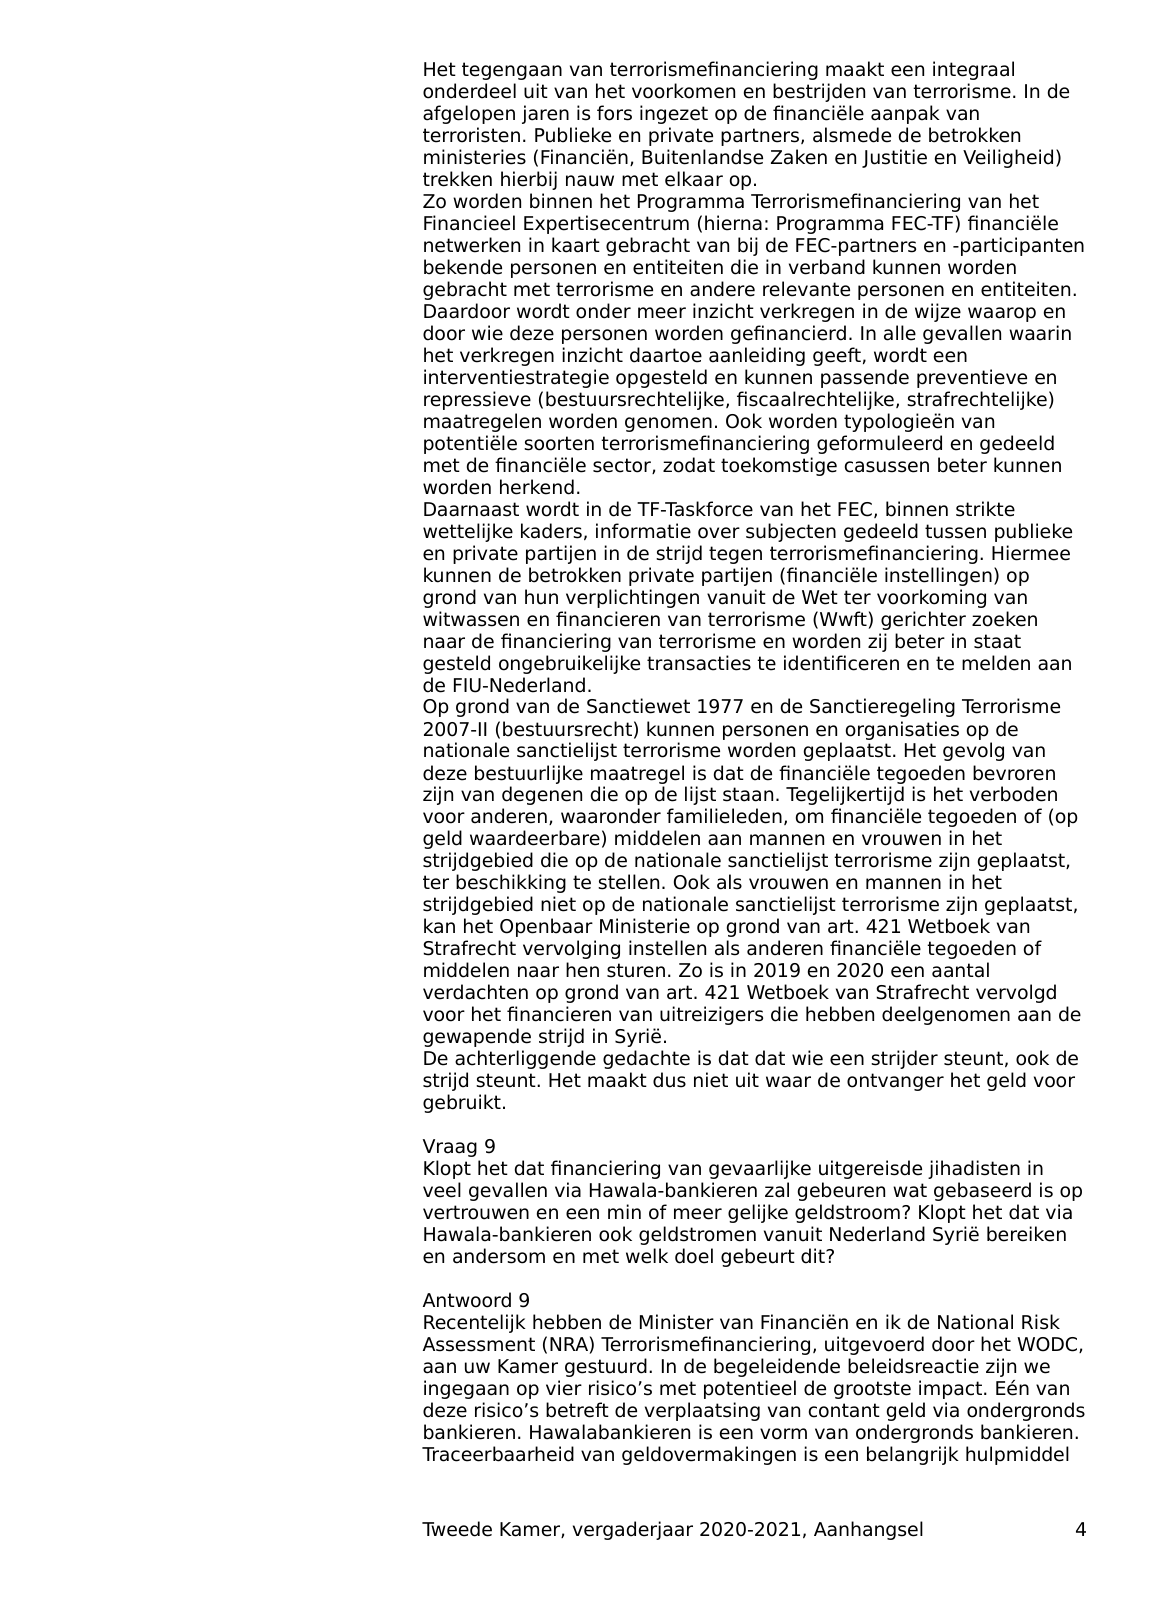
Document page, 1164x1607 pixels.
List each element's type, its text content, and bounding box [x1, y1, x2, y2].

text Het tegengaan van terrorismefinanciering maakt een integraal onderdeel uit van het voorkomen en bestrijden van terrorisme. In de afgelopen jaren is fors ingezet op de financiële aanpak van terroristen. Publieke en private partners, alsmede de betrokken ministeries (Financiën, Buitenlandse Zaken en Justitie en Veiligheid) trekken hierbij nauw met elkaar op. [422, 59, 1087, 191]
text Antwoord 9 [422, 1290, 1087, 1312]
text Op grond van de Sanctiewet 1977 en de Sanctieregeling Terrorisme 2007-II (bestuursrecht) kunnen personen en organisaties op de nationale sanctielijst terrorisme worden geplaatst. Het gevolg van deze bestuurlijke maatregel is dat de financiële tegoeden bevroren zijn van degenen die op de lijst staan. Tegelijkertijd is het verboden voor anderen, waaronder familieleden, om financiële tegoeden of (op geld waardeerbare) middelen aan mannen en vrouwen in het strijdgebied die op de nationale sanctielijst terrorisme zijn geplaatst, ter beschikking te stellen. Ook als vrouwen en mannen in het strijdgebied niet op de nationale sanctielijst terrorisme zijn geplaatst, kan het Openbaar Ministerie op grond van art. 421 Wetboek van Strafrecht vervolging instellen als anderen financiële tegoeden of middelen naar hen sturen. Zo is in 2019 en 2020 een aantal verdachten op grond van art. 421 Wetboek van Strafrecht vervolgd voor het financieren van uitreizigers die hebben deelgenomen aan de gewapende strijd in Syrië. [422, 696, 1087, 1048]
text Recentelijk hebben de Minister van Financiën en ik de National Risk Assessment (NRA) Terrorismefinanciering, uitgevoerd door het WODC, aan uw Kamer gestuurd. In de begeleidende beleidsreactie zijn we ingegaan op vier risico’s met potentieel de grootste impact. Eén van deze risico’s betreft de verplaatsing van contant geld via ondergronds bankieren. Hawalabankieren is een vorm van ondergronds bankieren. Traceerbaarheid van geldovermakingen is een belangrijk hulpmiddel [422, 1312, 1087, 1466]
text Zo worden binnen het Programma Terrorismefinanciering van het Financieel Expertisecentrum (hierna: Programma FEC-TF) financiële netwerken in kaart gebracht van bij de FEC-partners en -participanten bekende personen en entiteiten die in verband kunnen worden gebracht met terrorisme en andere relevante personen en entiteiten. Daardoor wordt onder meer inzicht verkregen in de wijze waarop en door wie deze personen worden gefinancierd. In alle gevallen waarin het verkregen inzicht daartoe aanleiding geeft, wordt een interventiestrategie opgesteld en kunnen passende preventieve en repressieve (bestuursrechtelijke, fiscaalrechtelijke, strafrechtelijke) maatregelen worden genomen. Ook worden typologieën van potentiële soorten terrorismefinanciering geformuleerd en gedeeld met de financiële sector, zodat toekomstige casussen beter kunnen worden herkend. [422, 191, 1087, 499]
text Klopt het dat financiering van gevaarlijke uitgereisde jihadisten in veel gevallen via Hawala-bankieren zal gebeuren wat gebaseerd is op vertrouwen en een min of meer gelijke geldstroom? Klopt het dat via Hawala-bankieren ook geldstromen vanuit Nederland Syrië bereiken en andersom en met welk doel gebeurt dit? [422, 1158, 1087, 1268]
text De achterliggende gedachte is dat dat wie een strijder steunt, ook de strijd steunt. Het maakt dus niet uit waar de ontvanger het geld voor gebruikt. [422, 1048, 1087, 1114]
text Daarnaast wordt in de TF-Taskforce van het FEC, binnen strikte wettelijke kaders, informatie over subjecten gedeeld tussen publieke en private partijen in de strijd tegen terrorismefinanciering. Hiermee kunnen de betrokken private partijen (financiële instellingen) op grond van hun verplichtingen vanuit de Wet ter voorkoming van witwassen en financieren van terrorisme (Wwft) gerichter zoeken naar de financiering van terrorisme en worden zij beter in staat gesteld ongebruikelijke transacties te identificeren en te melden aan de FIU-Nederland. [422, 499, 1087, 696]
text Vraag 9 [422, 1136, 1087, 1158]
